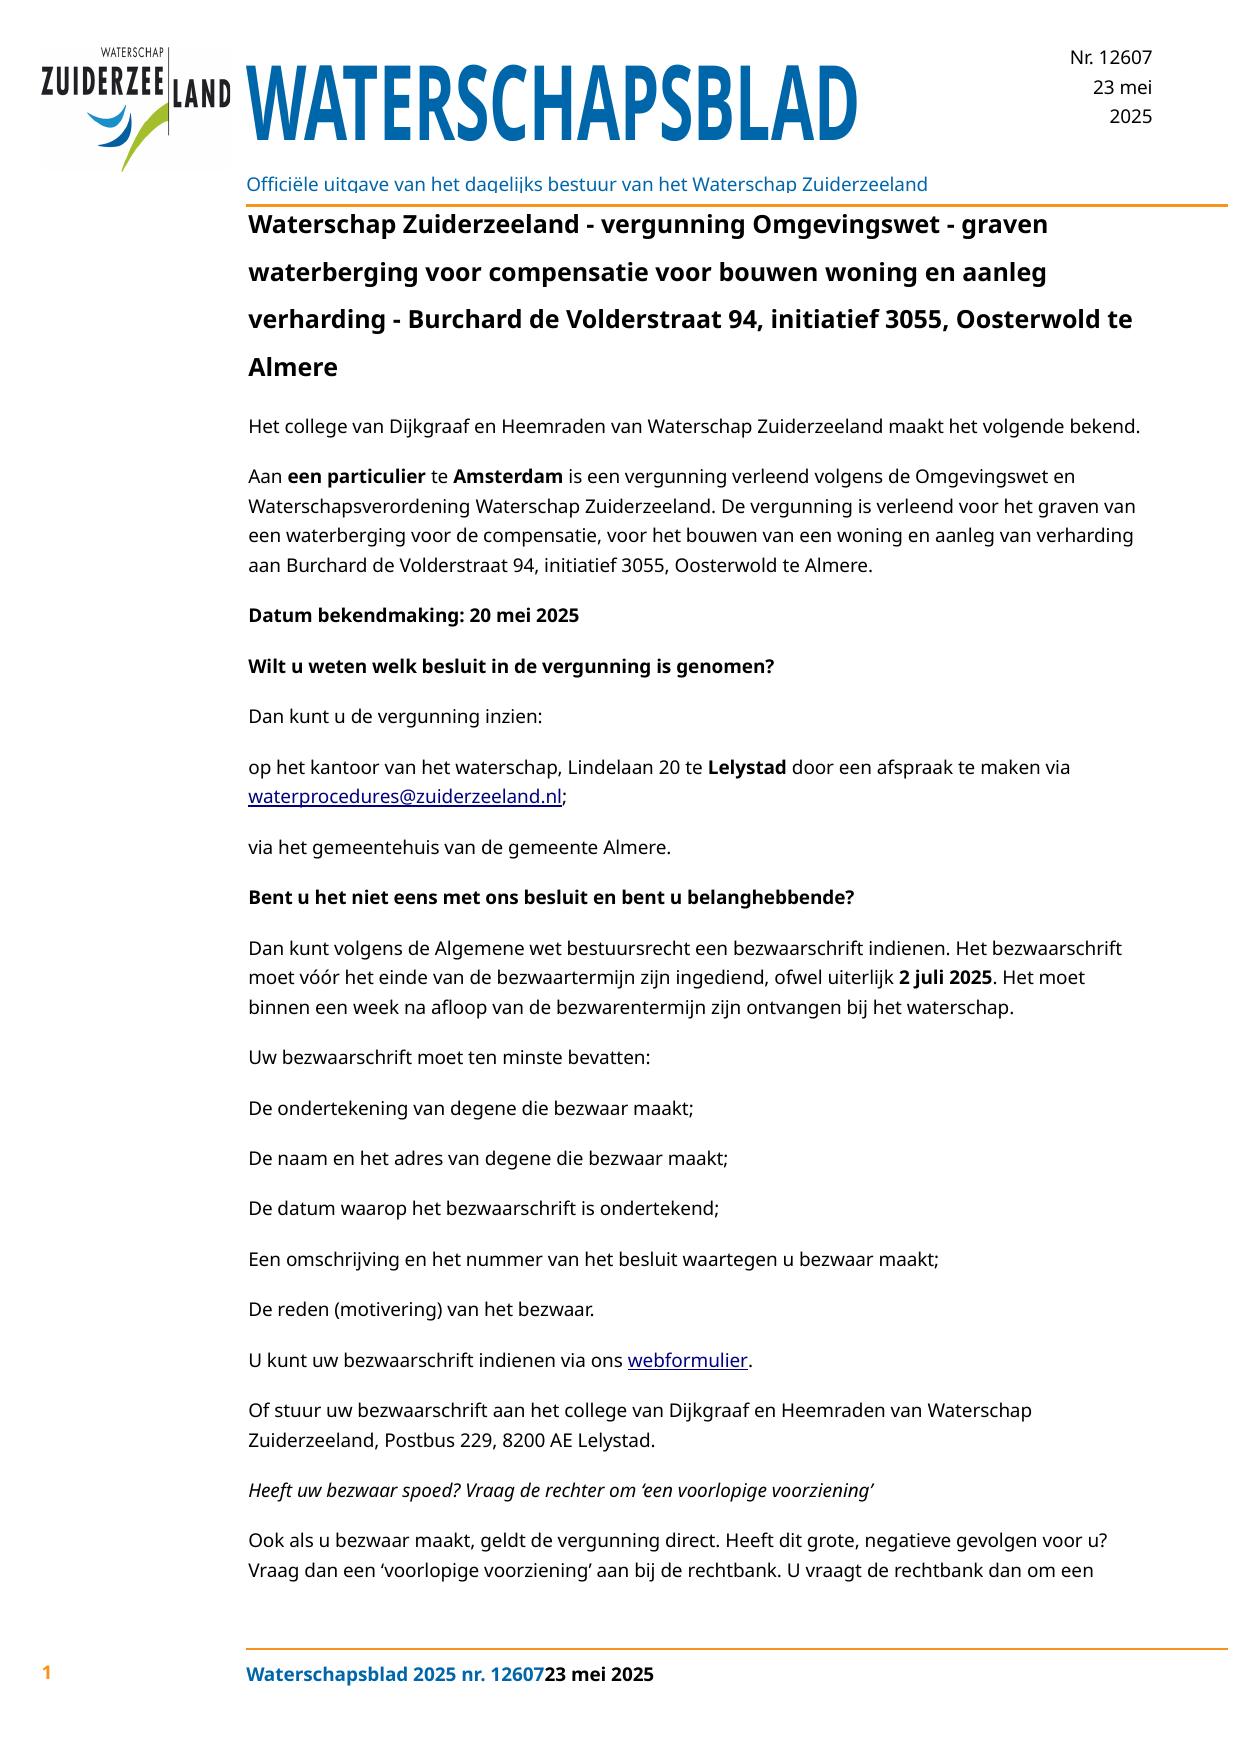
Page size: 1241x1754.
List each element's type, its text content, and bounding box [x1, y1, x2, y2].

text op het kantoor van het waterschap, Lindelaan 20 te Lelystad door een afspraak te maken via waterprocedures@zuiderzeeland.nl; [248, 754, 1152, 809]
text Ook als u bezwaar maakt, geldt de vergunning direct. Heeft dit grote, negatieve gevolgen voor u? Vraag dan een ‘voorlopige voorziening’ aan bij de rechtbank. U vraagt de rechtbank dan om een [248, 1528, 1152, 1583]
text De naam en het adres van degene die bezwaar maakt; [248, 1145, 1152, 1171]
text Wilt u weten welk besluit in de vergunning is genomen? [248, 653, 1152, 679]
text Datum bekendmaking: 20 mei 2025 [248, 603, 1152, 628]
text Een omschrijving en het nummer van het besluit waartegen u bezwaar maakt; [248, 1246, 1152, 1272]
text Het college van Dijkgraaf en Heemraden van Waterschap Zuiderzeeland maakt het volgende bekend. [248, 413, 1152, 439]
text via het gemeentehuis van de gemeente Almere. [248, 834, 1152, 860]
text De datum waarop het bezwaarschrift is ondertekend; [248, 1196, 1152, 1221]
text De reden (motivering) van het bezwaar. [248, 1296, 1152, 1322]
text Heeft uw bezwaar spoed? Vraag de rechter om ‘een voorlopige voorziening’ [248, 1477, 1152, 1503]
text Of stuur uw bezwaarschrift aan het college van Dijkgraaf en Heemraden van Waterschap Zuiderzeeland, Postbus 229, 8200 AE Lelystad. [248, 1397, 1152, 1453]
text Bent u het niet eens met ons besluit en bent u belanghebbende? [248, 884, 1152, 910]
text Uw bezwaarschrift moet ten minste bevatten: [248, 1044, 1152, 1070]
text Dan kunt u de vergunning inzien: [248, 703, 1152, 729]
text Aan een particulier te Amsterdam is een vergunning verleend volgens de Omgevingswet en Waterschapsverordening Waterschap Zuiderzeeland. De vergunning is verleend voor het graven van een waterberging voor de compensatie, voor het bouwen van een woning en aanleg van verharding aan Burchard de Volderstraat 94, initiatief 3055, Oosterwold te Almere. [248, 463, 1152, 578]
text Dan kunt volgens de Algemene wet bestuursrecht een bezwaarschrift indienen. Het bezwaarschrift moet vóór het einde van de bezwaartermijn zijn ingediend, ofwel uiterlijk 2 juli 2025. Het moet binnen een week na afloop van de bezwarentermijn zijn ontvangen bij het waterschap. [248, 935, 1152, 1020]
text U kunt uw bezwaarschrift indienen via ons webformulier. [248, 1347, 1152, 1373]
text Waterschap Zuiderzeeland - vergunning Omgevingswet - graven waterberging voor compensatie voor bouwen woning en aanleg verharding - Burchard de Volderstraat 94, initiatief 3055, Oosterwold te Almere [248, 207, 1152, 384]
picture [41, 47, 231, 172]
text De ondertekening van degene die bezwaar maakt; [248, 1095, 1152, 1121]
